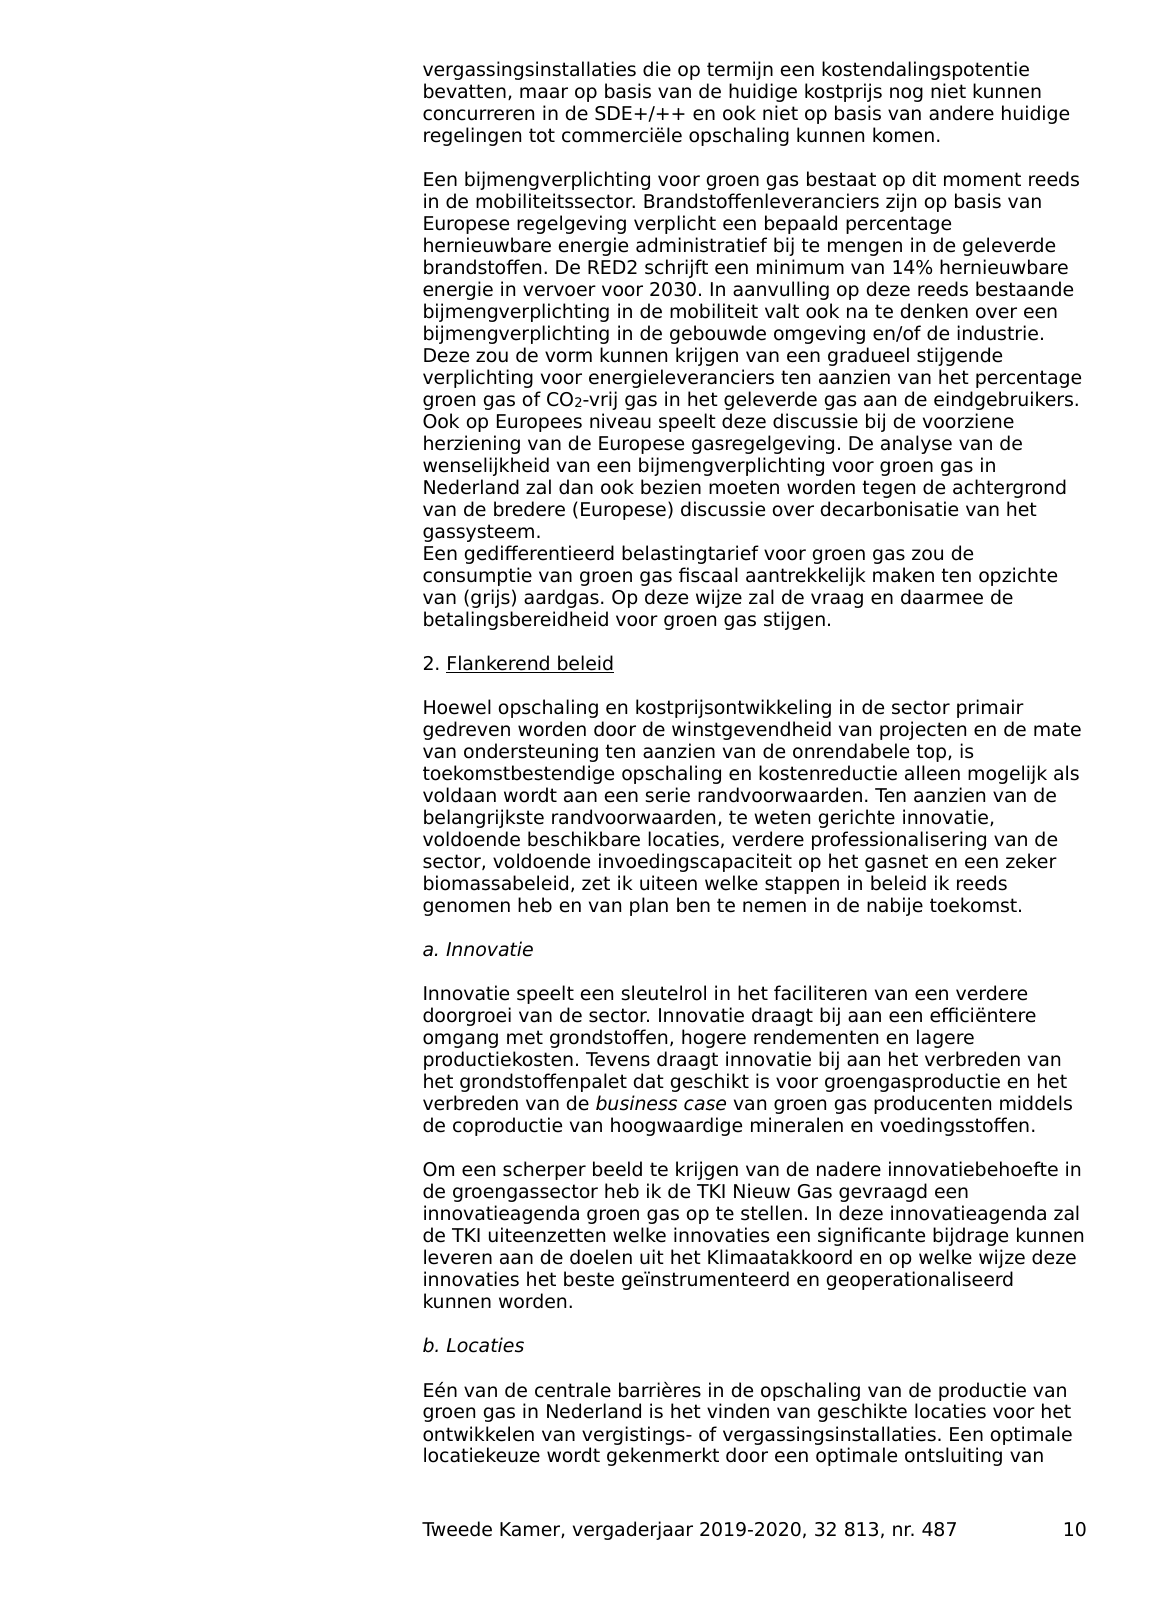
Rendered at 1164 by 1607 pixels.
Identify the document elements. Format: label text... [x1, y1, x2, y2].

subtitle a. Innovatie [422, 939, 1087, 961]
text Hoewel opschaling en kostprijsontwikkeling in de sector primair gedreven worden door de winstgevendheid van projecten en de mate van ondersteuning ten aanzien van de onrendabele top, is toekomstbestendige opschaling en kostenreductie alleen mogelijk als voldaan wordt aan een serie randvoorwaarden. Ten aanzien van de belangrijkste randvoorwaarden, te weten gerichte innovatie, voldoende beschikbare locaties, verdere professionalisering van de sector, voldoende invoedingscapaciteit op het gasnet en een zeker biomassabeleid, zet ik uiteen welke stappen in beleid ik reeds genomen heb en van plan ben te nemen in de nabije toekomst. [422, 697, 1087, 917]
text Innovatie speelt een sleutelrol in het faciliteren van een verdere doorgroei van de sector. Innovatie draagt bij aan een efficiëntere omgang met grondstoffen, hogere rendementen en lagere productiekosten. Tevens draagt innovatie bij aan het verbreden van het grondstoffenpalet dat geschikt is voor groengasproductie en het verbreden van de business case van groen gas producenten middels de coproductie van hoogwaardige mineralen en voedingsstoffen. [422, 983, 1087, 1137]
subtitle b. Locaties [422, 1335, 1087, 1357]
subtitle 2. Flankerend beleid [422, 653, 1087, 675]
text Een gedifferentieerd belastingtarief voor groen gas zou de consumptie van groen gas fiscaal aantrekkelijk maken ten opzichte van (grijs) aardgas. Op deze wijze zal de vraag en daarmee de betalingsbereidheid voor groen gas stijgen. [422, 543, 1087, 631]
text Eén van de centrale barrières in de opschaling van de productie van groen gas in Nederland is het vinden van geschikte locaties voor het ontwikkelen van vergistings- of vergassingsinstallaties. Een optimale locatiekeuze wordt gekenmerkt door een optimale ontsluiting van [422, 1379, 1087, 1467]
text Een bijmengverplichting voor groen gas bestaat op dit moment reeds in de mobiliteitssector. Brandstoffenleveranciers zijn op basis van Europese regelgeving verplicht een bepaald percentage hernieuwbare energie administratief bij te mengen in de geleverde brandstoffen. De RED2 schrijft een minimum van 14% hernieuwbare energie in vervoer voor 2030. In aanvulling op deze reeds bestaande bijmengverplichting in de mobiliteit valt ook na te denken over een bijmengverplichting in de gebouwde omgeving en/of de industrie. Deze zou de vorm kunnen krijgen van een gradueel stijgende verplichting voor energieleveranciers ten aanzien van het percentage groen gas of CO2-vrij gas in het geleverde gas aan de eindgebruikers. Ook op Europees niveau speelt deze discussie bij de voorziene herziening van de Europese gasregelgeving. De analyse van de wenselijkheid van een bijmengverplichting voor groen gas in Nederland zal dan ook bezien moeten worden tegen de achtergrond van de bredere (Europese) discussie over decarbonisatie van het gassysteem. [422, 169, 1087, 543]
text Om een scherper beeld te krijgen van de nadere innovatiebehoefte in de groengassector heb ik de TKI Nieuw Gas gevraagd een innovatieagenda groen gas op te stellen. In deze innovatieagenda zal de TKI uiteenzetten welke innovaties een significante bijdrage kunnen leveren aan de doelen uit het Klimaatakkoord en op welke wijze deze innovaties het beste geïnstrumenteerd en geoperationaliseerd kunnen worden. [422, 1159, 1087, 1313]
text vergassingsinstallaties die op termijn een kostendalingspotentie bevatten, maar op basis van de huidige kostprijs nog niet kunnen concurreren in de SDE+/++ en ook niet op basis van andere huidige regelingen tot commerciële opschaling kunnen komen. [422, 59, 1087, 147]
